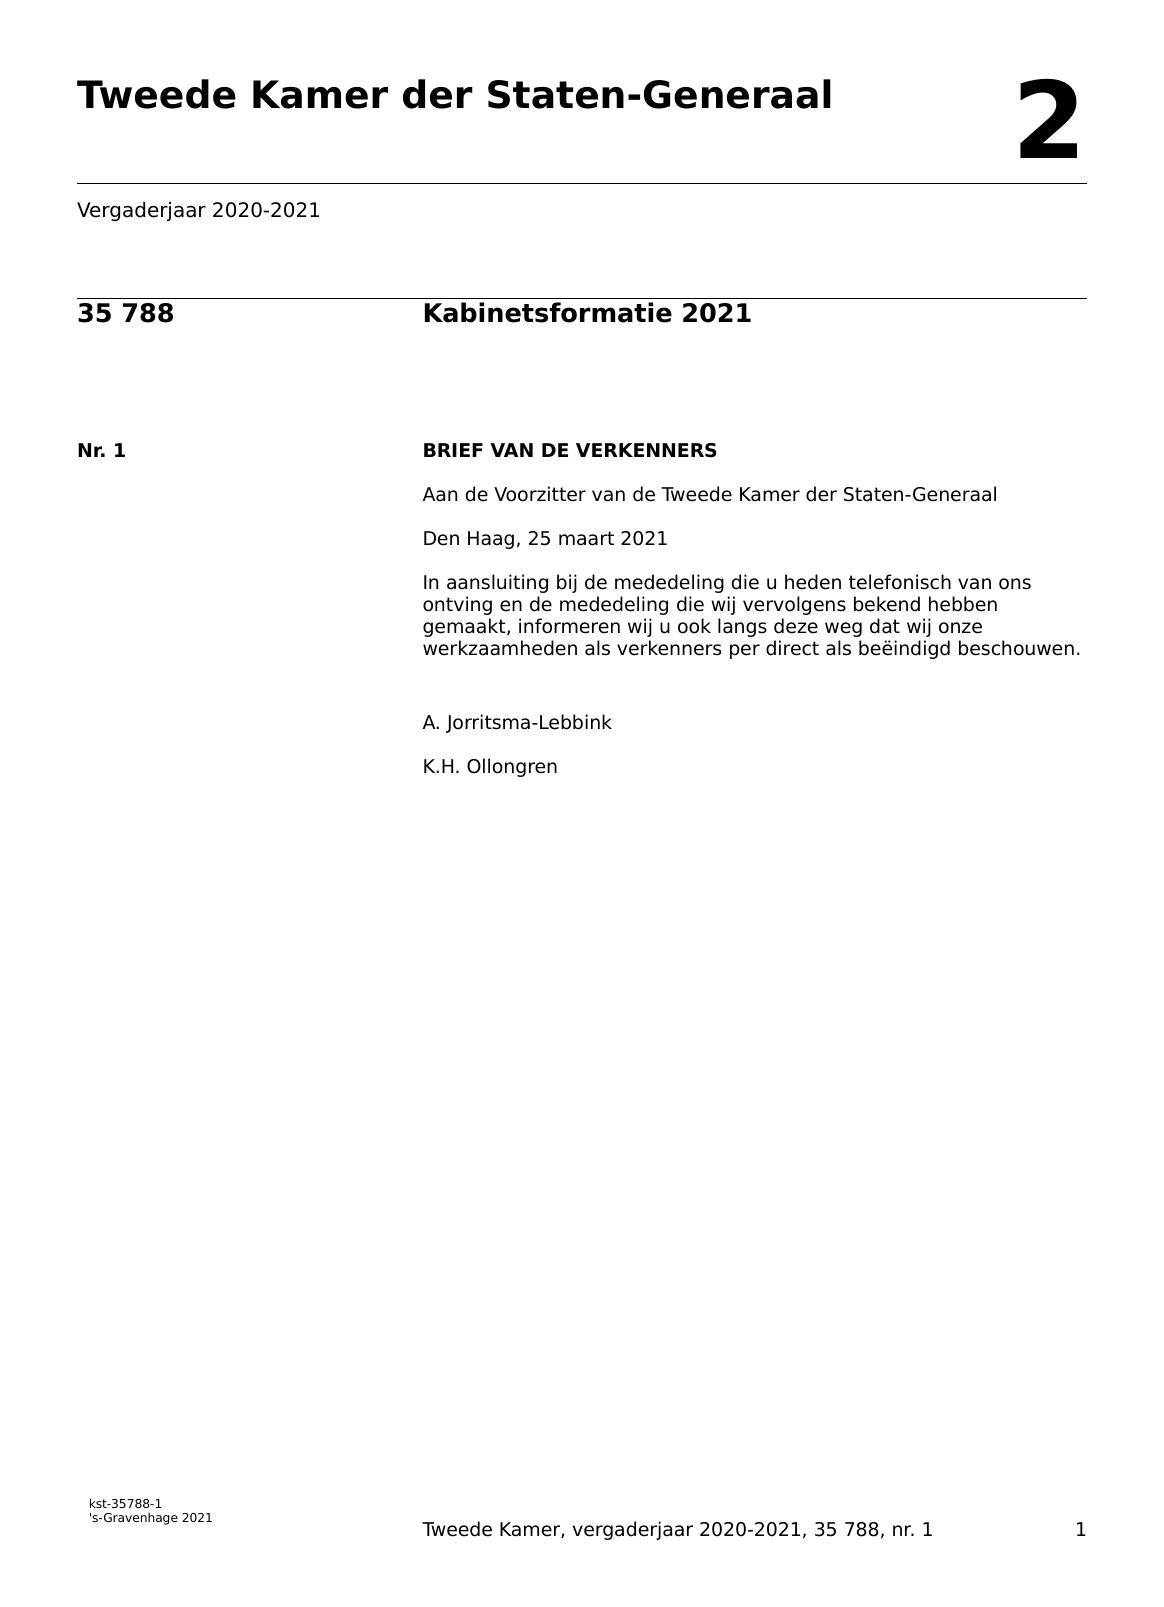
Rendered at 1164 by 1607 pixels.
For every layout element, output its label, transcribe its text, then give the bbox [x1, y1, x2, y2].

table_header 2 [886, 59, 1087, 183]
text kst-35788-1 [88, 1497, 323, 1511]
text A. Jorritsma-Lebbink K.H. Ollongren [422, 690, 1087, 778]
table_cell Vergaderjaar 2020-2021 [77, 184, 1087, 298]
text Aan de Voorzitter van de Tweede Kamer der Staten-Generaal [422, 484, 1087, 506]
text 's-Gravenhage 2021 [88, 1511, 323, 1525]
table_header Tweede Kamer der Staten-Generaal [77, 59, 886, 183]
text Den Haag, 25 maart 2021 [422, 528, 1087, 550]
subtitle 35 788 Kabinetsformatie 2021 [77, 299, 1087, 329]
text In aansluiting bij de mededeling die u heden telefonisch van ons ontving en de mededeling die wij vervolgens bekend hebben gemaakt, informeren wij u ook langs deze weg dat wij onze werkzaamheden als verkenners per direct als beëindigd beschouwen. [422, 572, 1087, 660]
subtitle Nr. 1 BRIEF VAN DE VERKENNERS [77, 440, 1087, 462]
